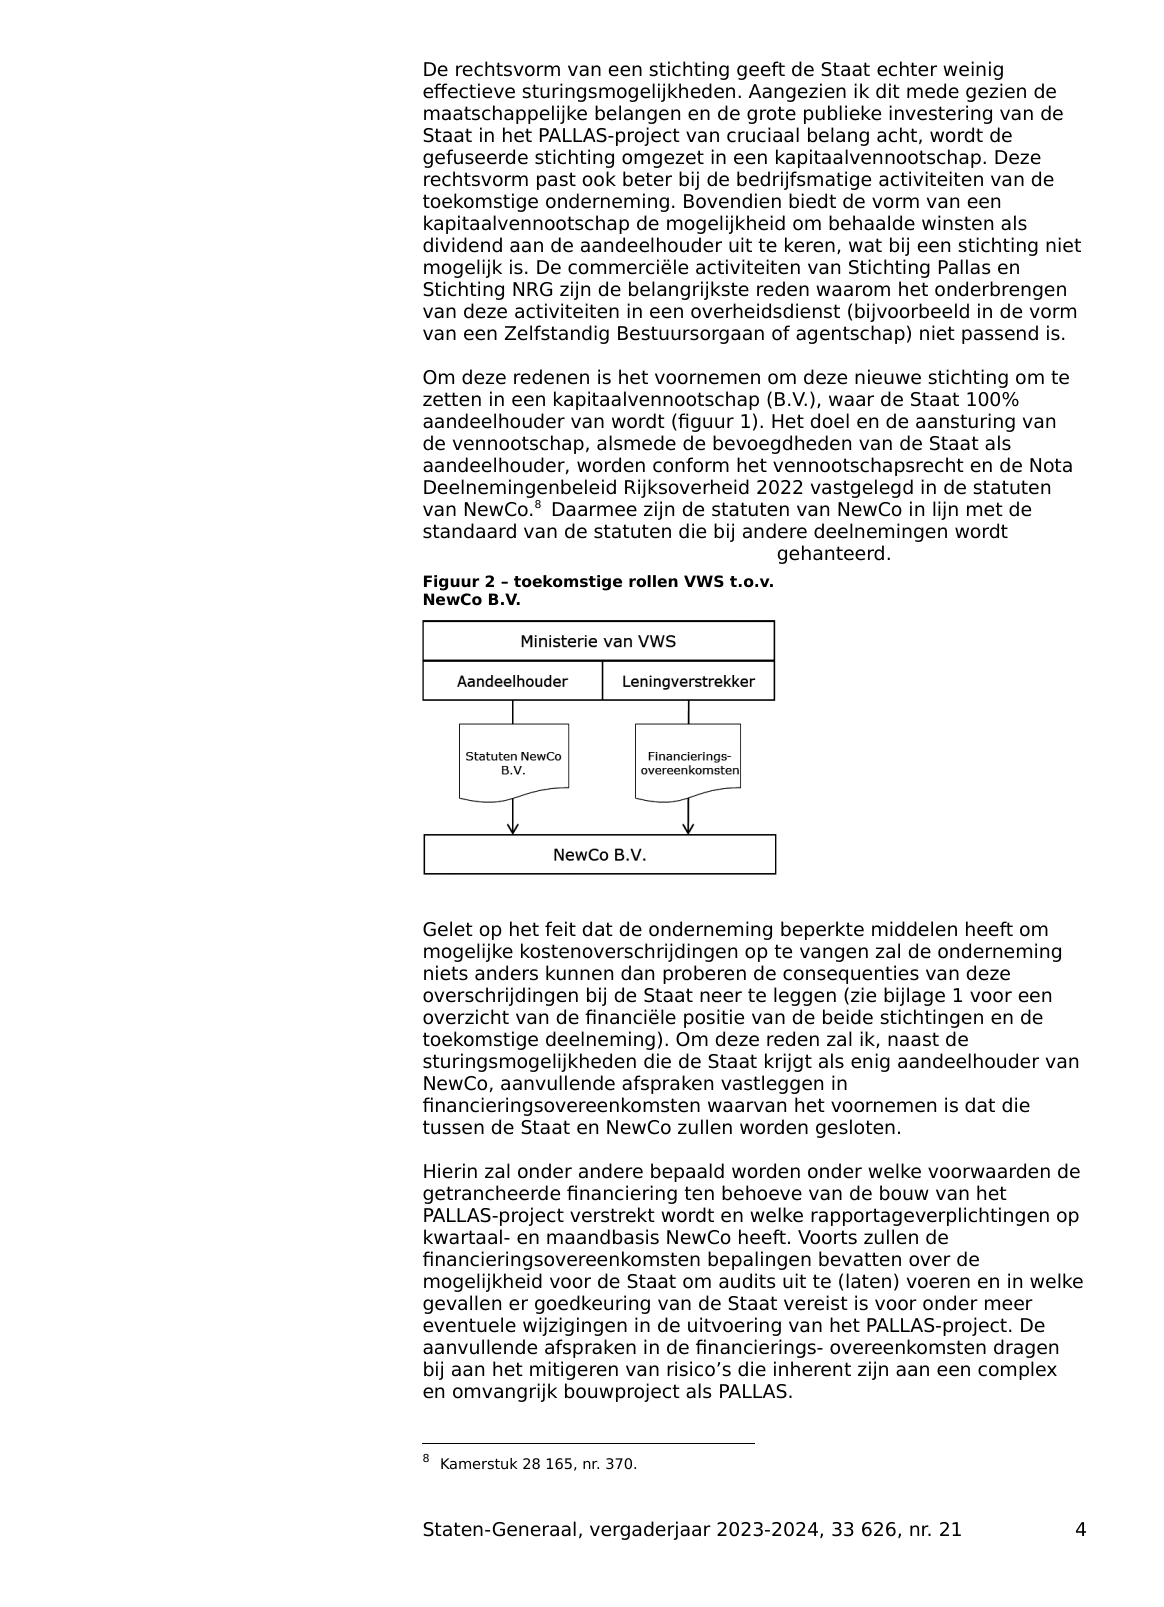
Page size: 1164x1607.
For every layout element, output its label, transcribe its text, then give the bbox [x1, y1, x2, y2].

text De rechtsvorm van een stichting geeft de Staat echter weinig effectieve sturingsmogelijkheden. Aangezien ik dit mede gezien de maatschappelijke belangen en de grote publieke investering van de Staat in het PALLAS-project van cruciaal belang acht, wordt de gefuseerde stichting omgezet in een kapitaalvennootschap. Deze rechtsvorm past ook beter bij de bedrijfsmatige activiteiten van de toekomstige onderneming. Bovendien biedt de vorm van een kapitaalvennootschap de mogelijkheid om behaalde winsten als dividend aan de aandeelhouder uit te keren, wat bij een stichting niet mogelijk is. De commerciële activiteiten van Stichting Pallas en Stichting NRG zijn de belangrijkste reden waarom het onderbrengen van deze activiteiten in een overheidsdienst (bijvoorbeeld in de vorm van een Zelfstandig Bestuursorgaan of agentschap) niet passend is. [422, 59, 1087, 345]
text Om deze redenen is het voornemen om deze nieuwe stichting om te zetten in een kapitaalvennootschap (B.V.), waar de Staat 100% aandeelhouder van wordt (figuur 1). Het doel en de aansturing van de vennootschap, alsmede de bevoegdheden van de Staat als aandeelhouder, worden conform het vennootschapsrecht en de Nota Deelnemingenbeleid Rijksoverheid 2022 vastgelegd in de statuten van NewCo. Daarmee zijn de statuten van NewCo in lijn met de standaard van de statuten die bij andere deelnemingen wordt gehanteerd. [422, 367, 1087, 565]
text Gelet op het feit dat de onderneming beperkte middelen heeft om mogelijke kostenoverschrijdingen op te vangen zal de onderneming niets anders kunnen dan proberen de consequenties van deze overschrijdingen bij de Staat neer te leggen (zie bijlage 1 voor een overzicht van de financiële positie van de beide stichtingen en de toekomstige deelneming). Om deze reden zal ik, naast de sturingsmogelijkheden die de Staat krijgt als enig aandeelhouder van NewCo, aanvullende afspraken vastleggen in financieringsovereenkomsten waarvan het voornemen is dat die tussen de Staat en NewCo zullen worden gesloten. [422, 919, 1087, 1139]
text Kamerstuk 28 165, nr. 370. [422, 1452, 1087, 1474]
picture [422, 620, 777, 875]
text Hierin zal onder andere bepaald worden onder welke voorwaarden de getrancheerde financiering ten behoeve van de bouw van het PALLAS-project verstrekt wordt en welke rapportageverplichtingen op kwartaal- en maandbasis NewCo heeft. Voorts zullen de financieringsovereenkomsten bepalingen bevatten over de mogelijkheid voor de Staat om audits uit te (laten) voeren en in welke gevallen er goedkeuring van de Staat vereist is voor onder meer eventuele wijzigingen in de uitvoering van het PALLAS-project. De aanvullende afspraken in de financierings- overeenkomsten dragen bij aan het mitigeren van risico’s die inherent zijn aan een complex en omvangrijk bouwproject als PALLAS. [422, 1161, 1087, 1403]
text Figuur 2 – toekomstige rollen VWS t.o.v. NewCo B.V. [422, 573, 777, 609]
